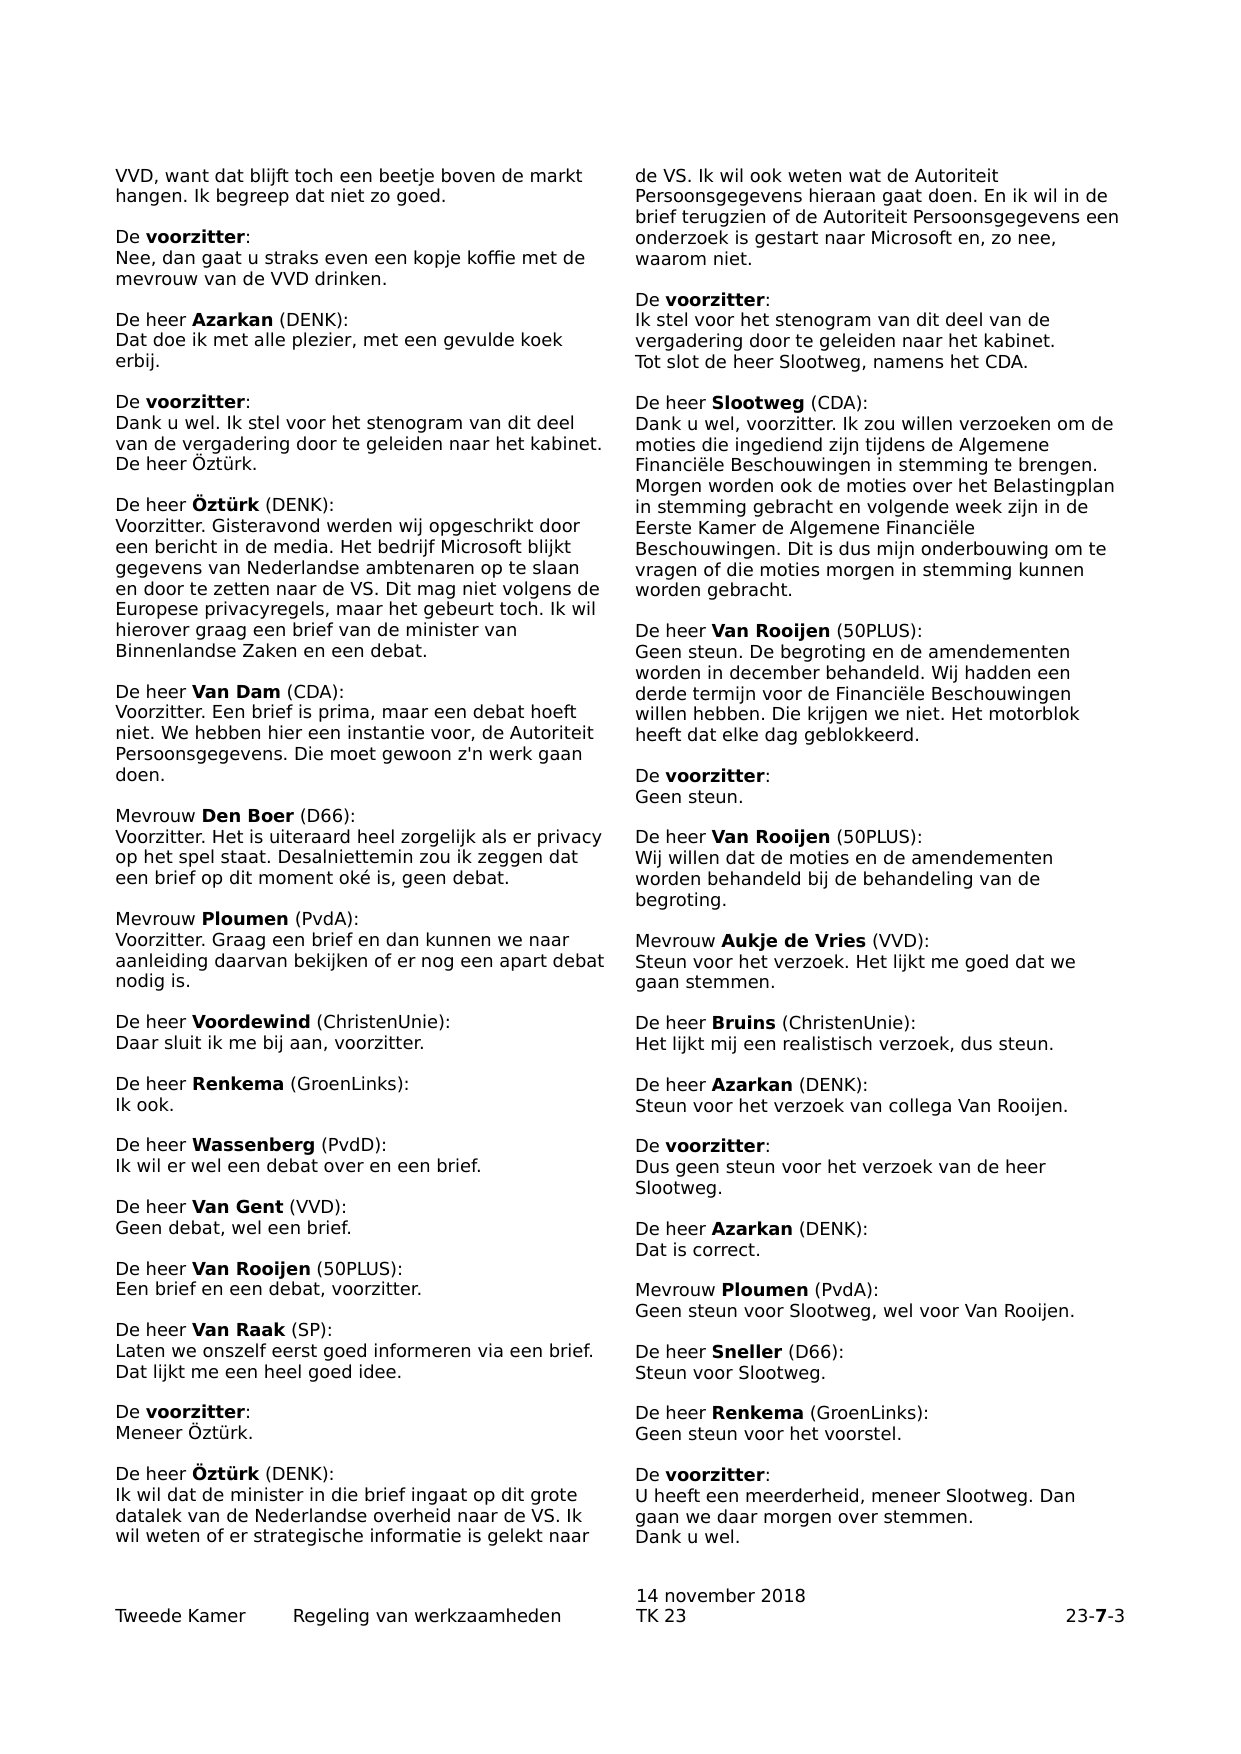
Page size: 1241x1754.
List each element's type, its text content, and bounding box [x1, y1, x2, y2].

text de VS. Ik wil ook weten wat de Autoriteit Persoonsgegevens hieraan gaat doen. En ik wil in de brief terugzien of de Autoriteit Persoonsgegevens een onderzoek is gestart naar Microsoft en, zo nee, waarom niet. [635, 165, 1125, 269]
text De voorzitter: [635, 1136, 1125, 1157]
text De voorzitter: [115, 1402, 605, 1423]
text Ik ook. [115, 1094, 605, 1115]
text De heer Öztürk (DENK): [115, 495, 605, 516]
text De voorzitter: [115, 392, 605, 412]
text Steun voor het verzoek. Het lijkt me goed dat we gaan stemmen. [635, 951, 1125, 993]
text U heeft een meerderheid, meneer Slootweg. Dan gaan we daar morgen over stemmen. [635, 1486, 1125, 1527]
text De heer Van Raak (SP): [115, 1320, 605, 1341]
text Mevrouw Aukje de Vries (VVD): [635, 931, 1125, 951]
text Geen debat, wel een brief. [115, 1217, 605, 1238]
text De heer Azarkan (DENK): [635, 1218, 1125, 1239]
text Een brief en een debat, voorzitter. [115, 1279, 605, 1300]
text De heer Azarkan (DENK): [115, 309, 605, 330]
text De heer Slootweg (CDA): [635, 393, 1125, 413]
text De heer Van Rooijen (50PLUS): [635, 621, 1125, 642]
text Dat doe ik met alle plezier, met een gevulde koek erbij. [115, 330, 605, 372]
text Geen steun. [635, 787, 1125, 807]
text Voorzitter. Een brief is prima, maar een debat hoeft niet. We hebben hier een instantie voor, de Autoriteit Persoonsgegevens. Die moet gewoon z'n werk gaan doen. [115, 702, 605, 786]
text Dus geen steun voor het verzoek van de heer Slootweg. [635, 1157, 1125, 1198]
text De heer Renkema (GroenLinks): [115, 1074, 605, 1094]
text Daar sluit ik me bij aan, voorzitter. [115, 1033, 605, 1054]
text Geen steun voor het voorstel. [635, 1424, 1125, 1445]
text De voorzitter: [635, 289, 1125, 310]
text De voorzitter: [635, 1465, 1125, 1486]
text De heer Voordewind (ChristenUnie): [115, 1012, 605, 1033]
text De heer Bruins (ChristenUnie): [635, 1013, 1125, 1034]
text Dank u wel. [635, 1527, 1125, 1548]
text Dank u wel. Ik stel voor het stenogram van dit deel van de vergadering door te geleiden naar het kabinet. [115, 412, 605, 454]
text Nee, dan gaat u straks even een kopje koffie met de mevrouw van de VVD drinken. [115, 248, 605, 289]
text Voorzitter. Graag een brief en dan kunnen we naar aanleiding daarvan bekijken of er nog een apart debat nodig is. [115, 929, 605, 992]
text Voorzitter. Het is uiteraard heel zorgelijk als er privacy op het spel staat. Desalniettemin zou ik zeggen dat een brief op dit moment oké is, geen debat. [115, 826, 605, 889]
text Mevrouw Ploumen (PvdA): [635, 1280, 1125, 1301]
text De heer Azarkan (DENK): [635, 1074, 1125, 1095]
text Meneer Öztürk. [115, 1423, 605, 1444]
text Geen steun. De begroting en de amendementen worden in december behandeld. Wij hadden een derde termijn voor de Financiële Beschouwingen willen hebben. Die krijgen we niet. Het motorblok heeft dat elke dag geblokkeerd. [635, 642, 1125, 746]
text Tot slot de heer Slootweg, namens het CDA. [635, 352, 1125, 373]
text Ik wil er wel een debat over en een brief. [115, 1156, 605, 1177]
text De heer Van Rooijen (50PLUS): [635, 827, 1125, 848]
text VVD, want dat blijft toch een beetje boven de markt hangen. Ik begreep dat niet zo goed. [115, 165, 605, 207]
text De heer Wassenberg (PvdD): [115, 1135, 605, 1156]
text Mevrouw Ploumen (PvdA): [115, 909, 605, 929]
text Dank u wel, voorzitter. Ik zou willen verzoeken om de moties die ingediend zijn tijdens de Algemene Financiële Beschouwingen in stemming te brengen. Morgen worden ook de moties over het Belastingplan in stemming gebracht en volgende week zijn in de Eerste Kamer de Algemene Financiële Beschouwingen. Dit is dus mijn onderbouwing om te vragen of die moties morgen in stemming kunnen worden gebracht. [635, 413, 1125, 601]
text De heer Van Rooijen (50PLUS): [115, 1258, 605, 1279]
text Steun voor Slootweg. [635, 1362, 1125, 1383]
text Voorzitter. Gisteravond werden wij opgeschrikt door een bericht in de media. Het bedrijf Microsoft blijkt gegevens van Nederlandse ambtenaren op te slaan en door te zetten naar de VS. Dit mag niet volgens de Europese privacyregels, maar het gebeurt toch. Ik wil hierover graag een brief van de minister van Binnenlandse Zaken en een debat. [115, 516, 605, 662]
text Dat is correct. [635, 1239, 1125, 1260]
text Mevrouw Den Boer (D66): [115, 806, 605, 826]
text Ik stel voor het stenogram van dit deel van de vergadering door te geleiden naar het kabinet. [635, 310, 1125, 352]
text Het lijkt mij een realistisch verzoek, dus steun. [635, 1034, 1125, 1054]
text Laten we onszelf eerst goed informeren via een brief. Dat lijkt me een heel goed idee. [115, 1341, 605, 1382]
text De heer Van Gent (VVD): [115, 1197, 605, 1217]
text De voorzitter: [635, 766, 1125, 787]
text De voorzitter: [115, 227, 605, 248]
text Steun voor het verzoek van collega Van Rooijen. [635, 1095, 1125, 1116]
text De heer Renkema (GroenLinks): [635, 1403, 1125, 1424]
text Wij willen dat de moties en de amendementen worden behandeld bij de behandeling van de begroting. [635, 848, 1125, 911]
text De heer Sneller (D66): [635, 1342, 1125, 1362]
text Geen steun voor Slootweg, wel voor Van Rooijen. [635, 1301, 1125, 1322]
text De heer Van Dam (CDA): [115, 682, 605, 702]
text Ik wil dat de minister in die brief ingaat op dit grote datalek van de Nederlandse overheid naar de VS. Ik wil weten of er strategische informatie is gelekt naar [115, 1484, 605, 1547]
text De heer Öztürk. [115, 454, 605, 475]
text De heer Öztürk (DENK): [115, 1464, 605, 1484]
